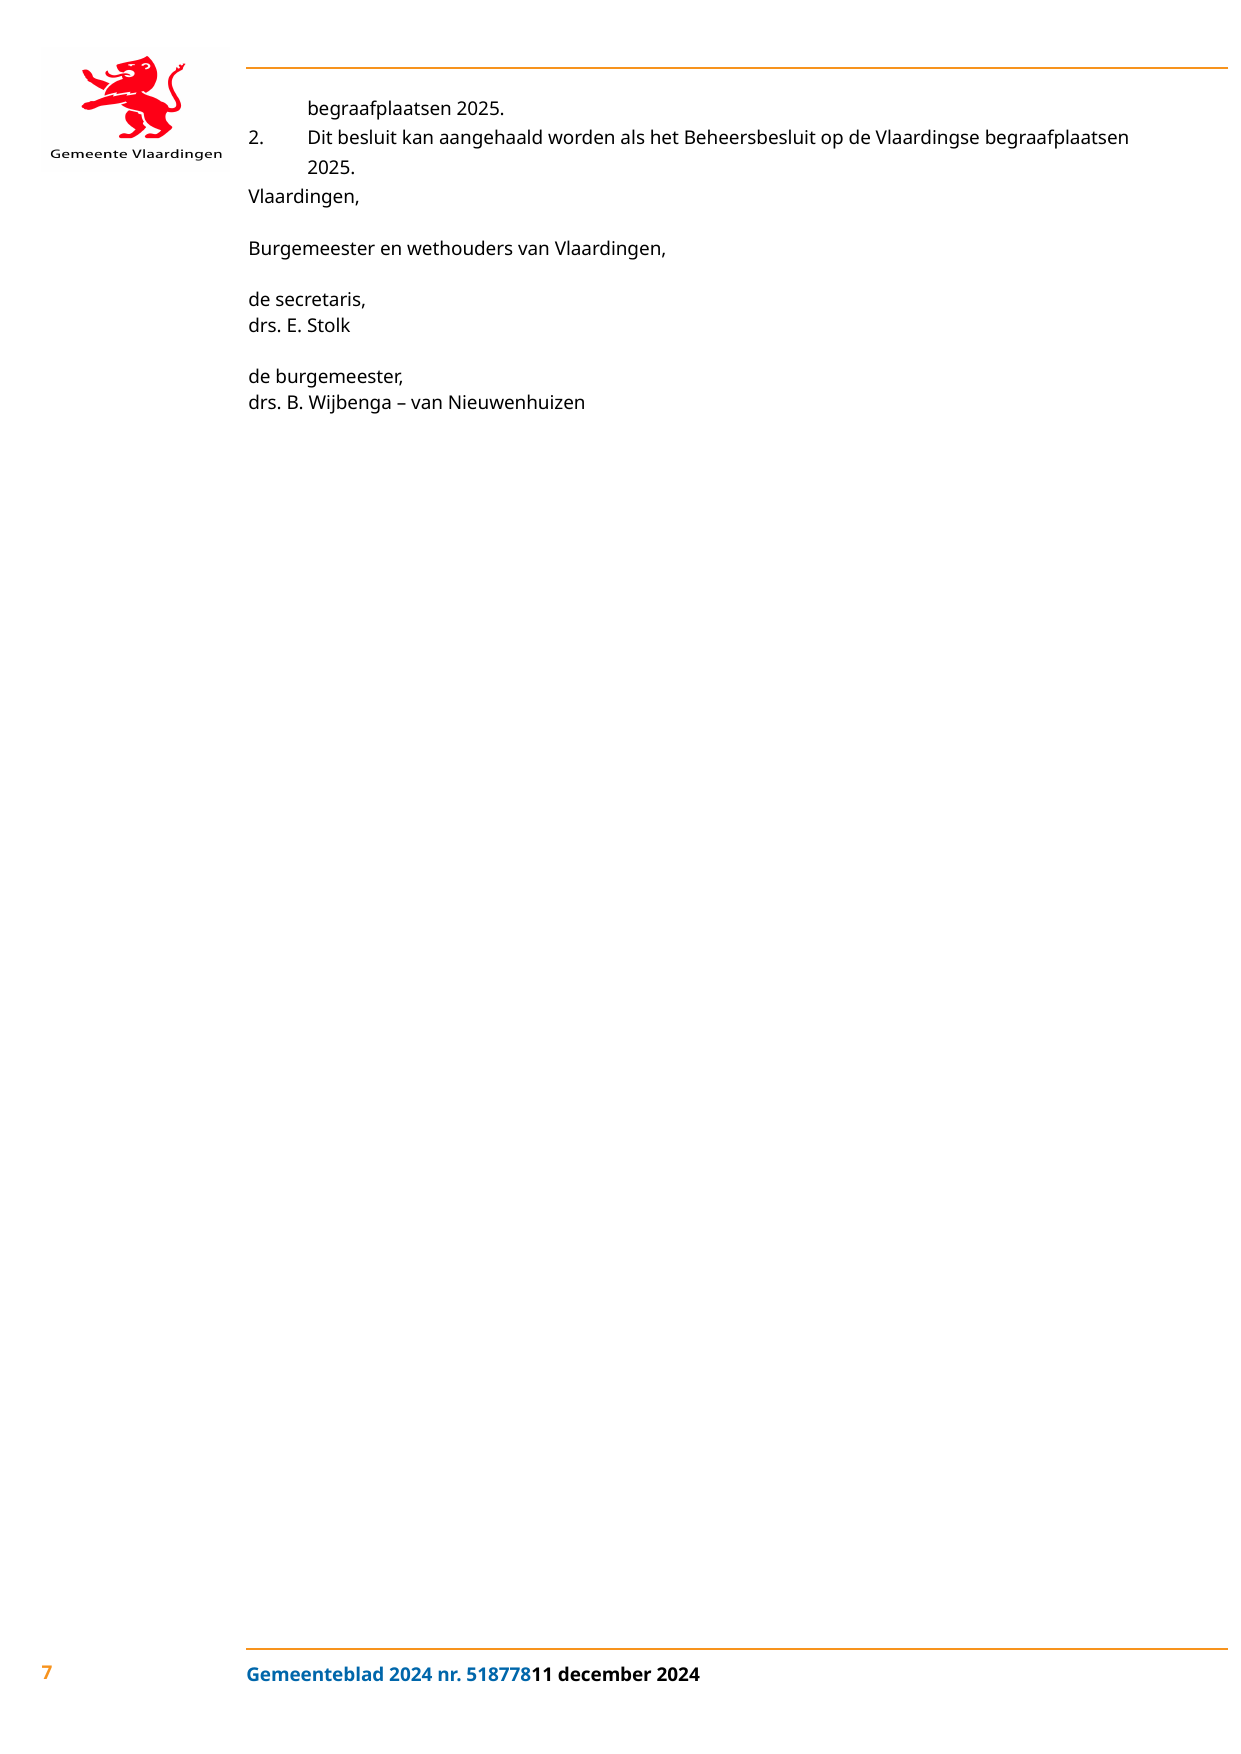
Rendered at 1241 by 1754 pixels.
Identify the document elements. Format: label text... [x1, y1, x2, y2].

text Burgemeester en wethouders van Vlaardingen, [248, 235, 1152, 261]
text de burgemeester, [248, 364, 1152, 389]
list Dit besluit kan aangehaald worden als het Beheersbesluit op de Vlaardingse begraafplaatsen 2025. [248, 124, 1152, 180]
list begraafplaatsen 2025. [248, 95, 1152, 121]
text drs. E. Stolk [248, 312, 1152, 338]
text drs. B. Wijbenga – van Nieuwenhuizen [248, 389, 1152, 415]
picture [41, 47, 231, 172]
text Vlaardingen, [248, 183, 1152, 209]
text de secretaris, [248, 286, 1152, 312]
